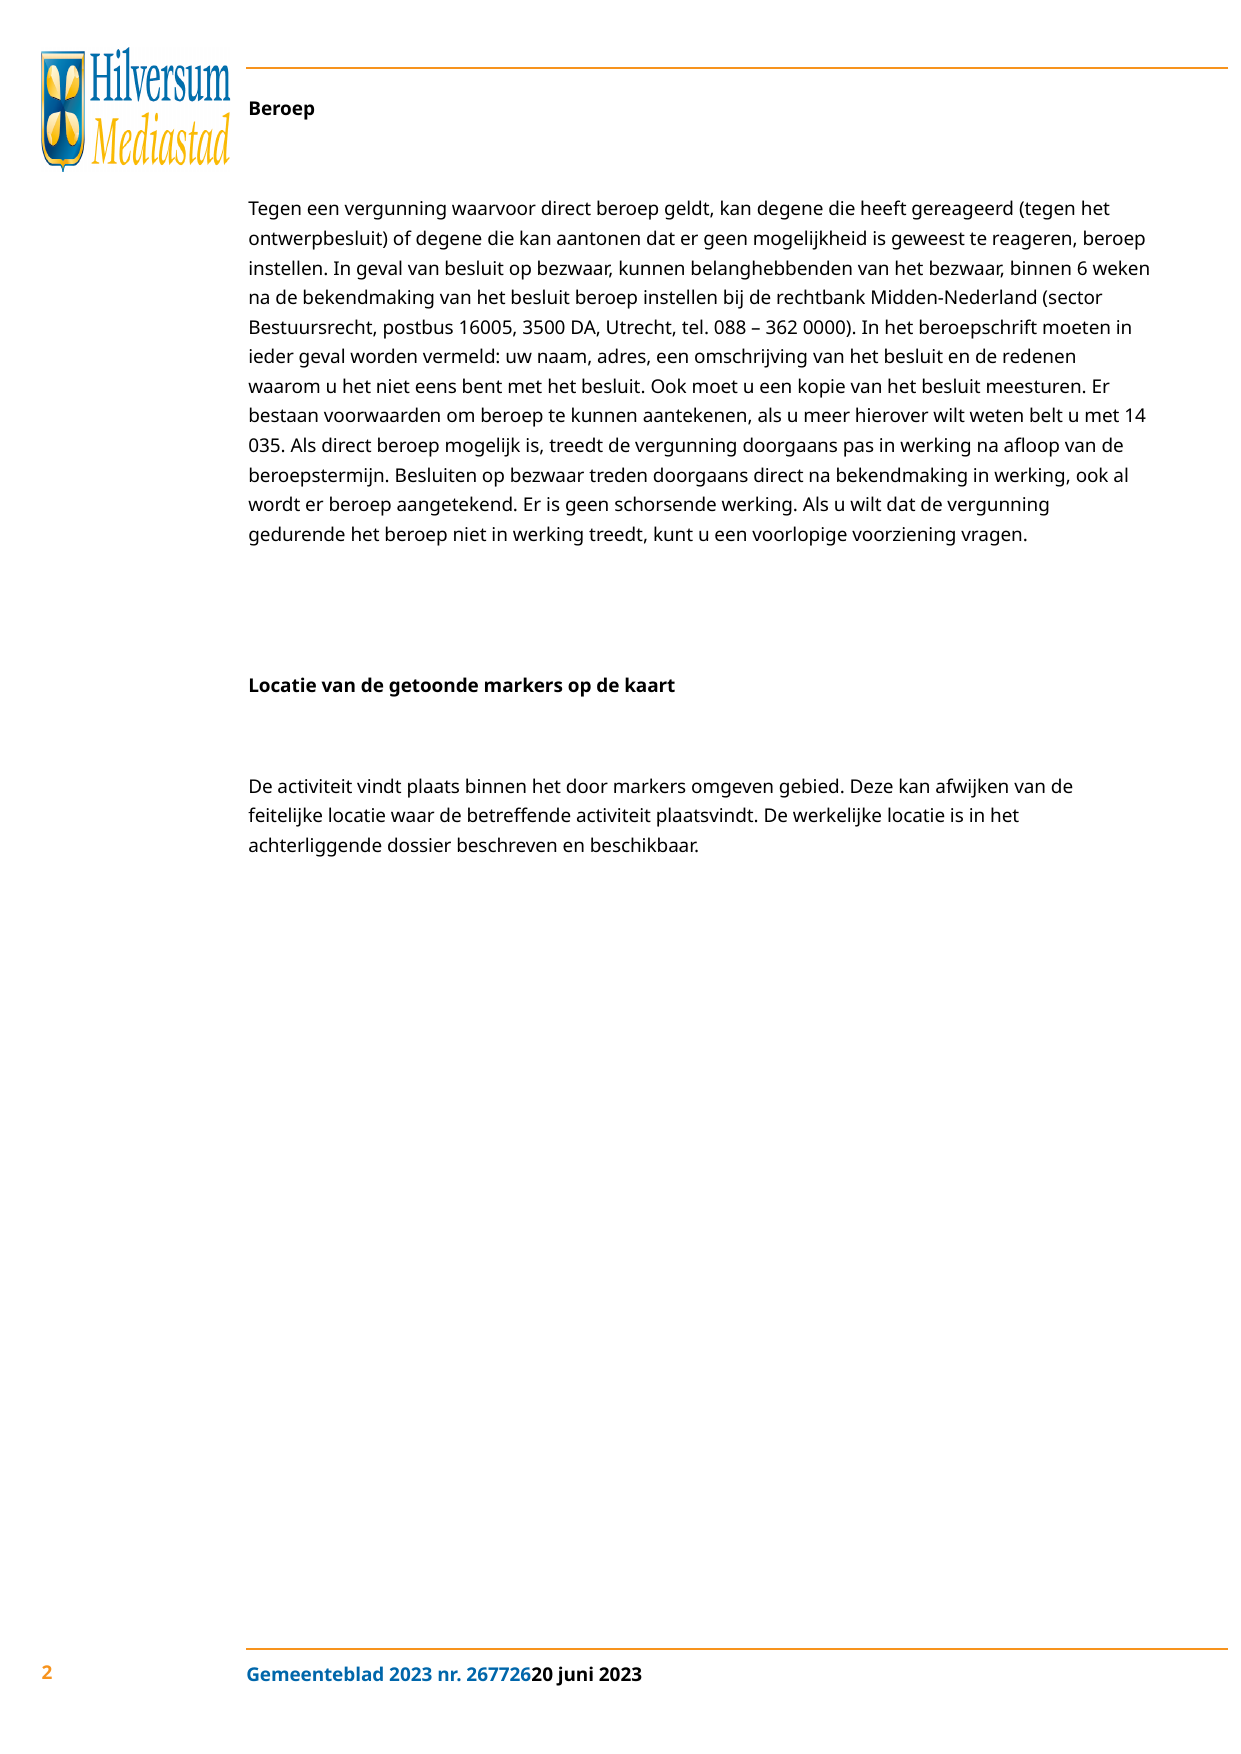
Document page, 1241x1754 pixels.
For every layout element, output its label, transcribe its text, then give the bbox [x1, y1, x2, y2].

text Locatie van de getoonde markers op de kaart [248, 672, 1152, 698]
picture [41, 47, 231, 172]
text Beroep [248, 95, 1152, 121]
text Tegen een vergunning waarvoor direct beroep geldt, kan degene die heeft gereageerd (tegen het ontwerpbesluit) of degene die kan aantonen dat er geen mogelijkheid is geweest te reageren, beroep instellen. In geval van besluit op bezwaar, kunnen belanghebbenden van het bezwaar, binnen 6 weken na de bekendmaking van het besluit beroep instellen bij de rechtbank Midden-Nederland (sector Bestuursrecht, postbus 16005, 3500 DA, Utrecht, tel. 088 – 362 0000). In het beroepschrift moeten in ieder geval worden vermeld: uw naam, adres, een omschrijving van het besluit en de redenen waarom u het niet eens bent met het besluit. Ook moet u een kopie van het besluit meesturen. Er bestaan voorwaarden om beroep te kunnen aantekenen, als u meer hierover wilt weten belt u met 14 035. Als direct beroep mogelijk is, treedt de vergunning doorgaans pas in werking na afloop van de beroepstermijn. Besluiten op bezwaar treden doorgaans direct na bekendmaking in werking, ook al wordt er beroep aangetekend. Er is geen schorsende werking. Als u wilt dat de vergunning gedurende het beroep niet in werking treedt, kunt u een voorlopige voorziening vragen. [248, 196, 1152, 547]
text De activiteit vindt plaats binnen het door markers omgeven gebied. Deze kan afwijken van de feitelijke locatie waar de betreffende activiteit plaatsvindt. De werkelijke locatie is in het achterliggende dossier beschreven en beschikbaar. [248, 773, 1152, 858]
